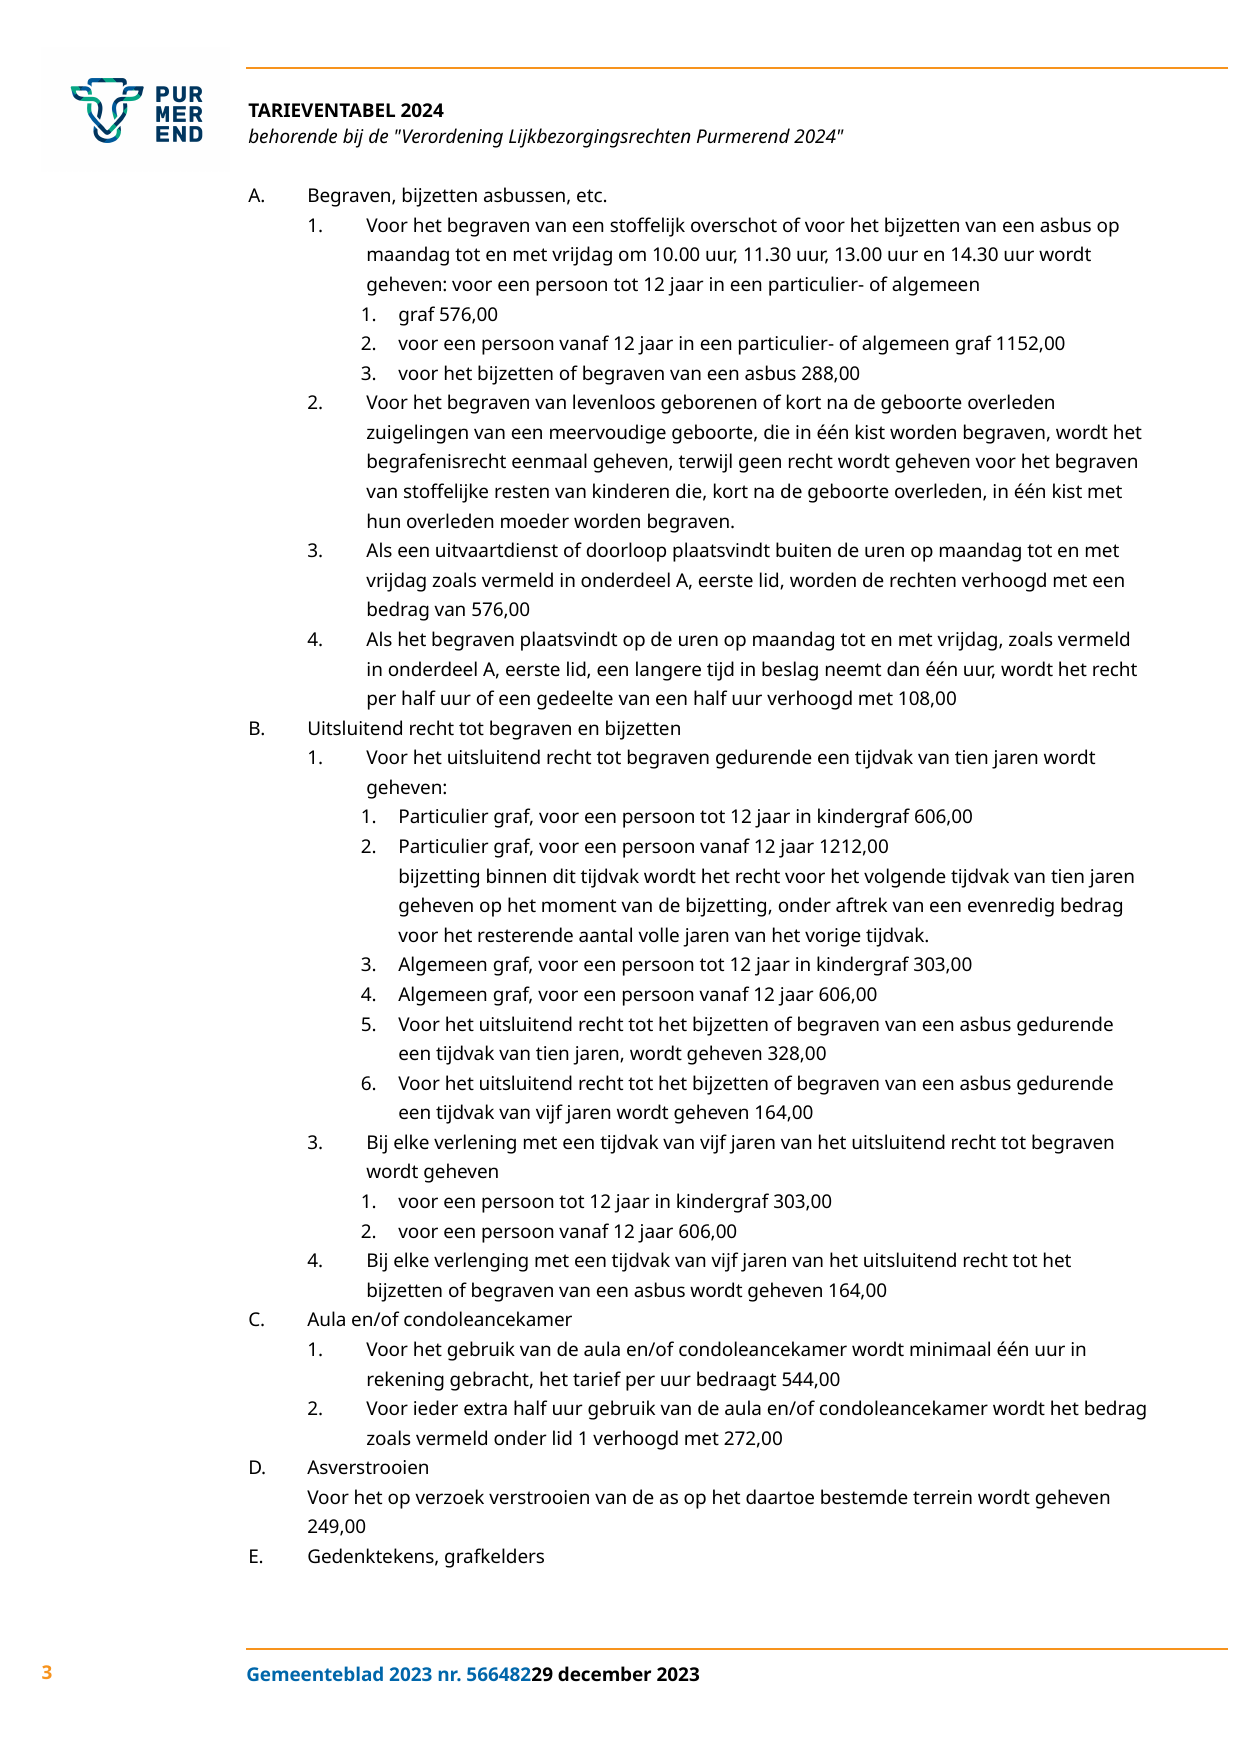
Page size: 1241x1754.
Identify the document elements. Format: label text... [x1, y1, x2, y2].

list Bij elke verlening met een tijdvak van vijf jaren van het uitsluitend recht tot begraven wordt geheven [307, 1129, 1152, 1184]
text behorende bij de "Verordening Lijkbezorgingsrechten Purmerend 2024" [248, 123, 1152, 149]
list Begraven, bijzetten asbussen, etc. [248, 182, 1152, 208]
list Voor het uitsluitend recht tot het bijzetten of begraven van een asbus gedurende een tijdvak van tien jaren, wordt geheven 328,00 [361, 1011, 1152, 1066]
list Uitsluitend recht tot begraven en bijzetten [248, 715, 1152, 741]
list Bij elke verlenging met een tijdvak van vijf jaren van het uitsluitend recht tot het bijzetten of begraven van een asbus wordt geheven 164,00 [307, 1247, 1152, 1303]
list graf 576,00 [361, 301, 1152, 327]
list Voor het begraven van levenloos geborenen of kort na de geboorte overleden zuigelingen van een meervoudige geboorte, die in één kist worden begraven, wordt het begrafenisrecht eenmaal geheven, terwijl geen recht wordt geheven voor het begraven van stoffelijke resten van kinderen die, kort na de geboorte overleden, in één kist met hun overleden moeder worden begraven. [307, 389, 1152, 534]
list Algemeen graf, voor een persoon vanaf 12 jaar 606,00 [361, 981, 1152, 1007]
list Algemeen graf, voor een persoon tot 12 jaar in kindergraf 303,00 [361, 952, 1152, 977]
list Asverstrooien [248, 1454, 1152, 1480]
list Voor het gebruik van de aula en/of condoleancekamer wordt minimaal één uur in rekening gebracht, het tarief per uur bedraagt 544,00 [307, 1336, 1152, 1392]
list Voor het op verzoek verstrooien van de as op het daartoe bestemde terrein wordt geheven 249,00 [248, 1484, 1152, 1539]
list Gedenktekens, grafkelders [248, 1543, 1152, 1569]
list voor een persoon tot 12 jaar in kindergraf 303,00 [361, 1188, 1152, 1214]
list voor het bijzetten of begraven van een asbus 288,00 [361, 360, 1152, 386]
list voor een persoon vanaf 12 jaar 606,00 [361, 1218, 1152, 1244]
list Voor ieder extra half uur gebruik van de aula en/of condoleancekamer wordt het bedrag zoals vermeld onder lid 1 verhoogd met 272,00 [307, 1395, 1152, 1451]
list Voor het uitsluitend recht tot het bijzetten of begraven van een asbus gedurende een tijdvak van vijf jaren wordt geheven 164,00 [361, 1070, 1152, 1125]
list Voor het begraven van een stoffelijk overschot of voor het bijzetten van een asbus op maandag tot en met vrijdag om 10.00 uur, 11.30 uur, 13.00 uur en 14.30 uur wordt geheven: voor een persoon tot 12 jaar in een particulier- of algemeen [307, 212, 1152, 297]
list Voor het uitsluitend recht tot begraven gedurende een tijdvak van tien jaren wordt geheven: [307, 744, 1152, 800]
list bijzetting binnen dit tijdvak wordt het recht voor het volgende tijdvak van tien jaren geheven op het moment van de bijzetting, onder aftrek van een evenredig bedrag voor het resterende aantal volle jaren van het vorige tijdvak. [361, 863, 1152, 948]
list Als een uitvaartdienst of doorloop plaatsvindt buiten de uren op maandag tot en met vrijdag zoals vermeld in onderdeel A, eerste lid, worden de rechten verhoogd met een bedrag van 576,00 [307, 537, 1152, 622]
picture [41, 47, 231, 172]
list Aula en/of condoleancekamer [248, 1307, 1152, 1332]
text TARIEVENTABEL 2024 [248, 95, 1152, 123]
list voor een persoon vanaf 12 jaar in een particulier- of algemeen graf 1152,00 [361, 330, 1152, 356]
list Als het begraven plaatsvindt op de uren op maandag tot en met vrijdag, zoals vermeld in onderdeel A, eerste lid, een langere tijd in beslag neemt dan één uur, wordt het recht per half uur of een gedeelte van een half uur verhoogd met 108,00 [307, 626, 1152, 711]
list Particulier graf, voor een persoon vanaf 12 jaar 1212,00 [361, 833, 1152, 859]
list Particulier graf, voor een persoon tot 12 jaar in kindergraf 606,00 [361, 804, 1152, 829]
